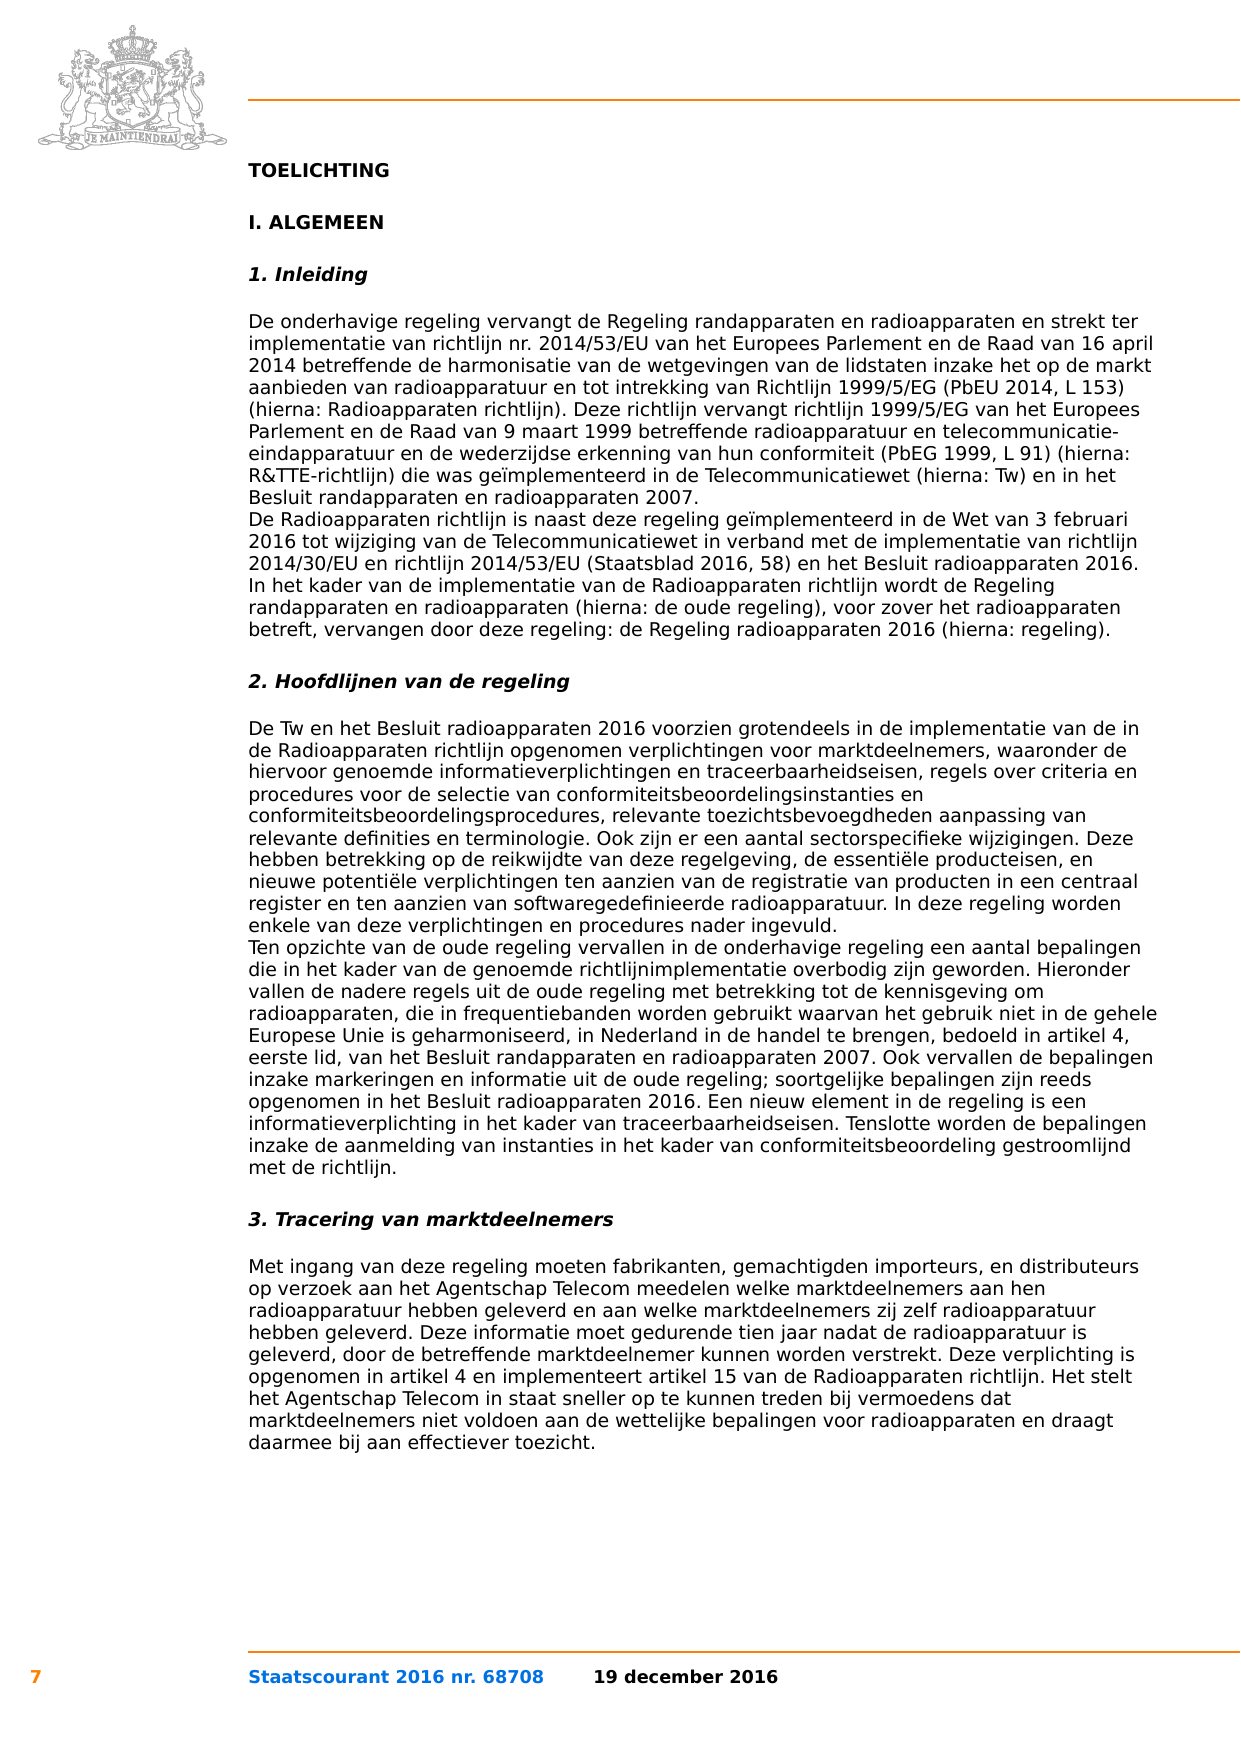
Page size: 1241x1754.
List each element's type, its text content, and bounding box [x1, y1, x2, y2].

text Met ingang van deze regeling moeten fabrikanten, gemachtigden importeurs, en distributeurs op verzoek aan het Agentschap Telecom meedelen welke marktdeelnemers aan hen radioapparatuur hebben geleverd en aan welke marktdeelnemers zij zelf radioapparatuur hebben geleverd. Deze informatie moet gedurende tien jaar nadat de radioapparatuur is geleverd, door de betreffende marktdeelnemer kunnen worden verstrekt. Deze verplichting is opgenomen in artikel 4 en implementeert artikel 15 van de Radioapparaten richtlijn. Het stelt het Agentschap Telecom in staat sneller op te kunnen treden bij vermoedens dat marktdeelnemers niet voldoen aan de wettelijke bepalingen voor radioapparaten en draagt daarmee bij aan effectiever toezicht. [248, 1256, 1163, 1454]
text In het kader van de implementatie van de Radioapparaten richtlijn wordt de Regeling randapparaten en radioapparaten (hierna: de oude regeling), voor zover het radioapparaten betreft, vervangen door deze regeling: de Regeling radioapparaten 2016 (hierna: regeling). [248, 574, 1163, 641]
text De Tw en het Besluit radioapparaten 2016 voorzien grotendeels in de implementatie van de in de Radioapparaten richtlijn opgenomen verplichtingen voor marktdeelnemers, waaronder de hiervoor genoemde informatieverplichtingen en traceerbaarheidseisen, regels over criteria en procedures voor de selectie van conformiteitsbeoordelingsinstanties en conformiteitsbeoordelingsprocedures, relevante toezichtsbevoegdheden aanpassing van relevante definities en terminologie. Ook zijn er een aantal sectorspecifieke wijzigingen. Deze hebben betrekking op de reikwijdte van deze regelgeving, de essentiële producteisen, en nieuwe potentiële verplichtingen ten aanzien van de registratie van producten in een centraal register en ten aanzien van softwaregedefinieerde radioapparatuur. In deze regeling worden enkele van deze verplichtingen en procedures nader ingevuld. [248, 717, 1163, 937]
subtitle 3. Tracering van marktdeelnemers [248, 1209, 1163, 1231]
subtitle 2. Hoofdlijnen van de regeling [248, 671, 1163, 692]
subtitle 1. Inleiding [248, 264, 1163, 286]
text Ten opzichte van de oude regeling vervallen in de onderhavige regeling een aantal bepalingen die in het kader van de genoemde richtlijnimplementatie overbodig zijn geworden. Hieronder vallen de nadere regels uit de oude regeling met betrekking tot de kennisgeving om radioapparaten, die in frequentiebanden worden gebruikt waarvan het gebruik niet in de gehele Europese Unie is geharmoniseerd, in Nederland in de handel te brengen, bedoeld in artikel 4, eerste lid, van het Besluit randapparaten en radioapparaten 2007. Ook vervallen de bepalingen inzake markeringen en informatie uit de oude regeling; soortgelijke bepalingen zijn reeds opgenomen in het Besluit radioapparaten 2016. Een nieuw element in de regeling is een informatieverplichting in het kader van traceerbaarheidseisen. Tenslotte worden de bepalingen inzake de aanmelding van instanties in het kader van conformiteitsbeoordeling gestroomlijnd met de richtlijn. [248, 937, 1163, 1179]
subtitle I. ALGEMEEN [248, 212, 1163, 234]
picture [38, 25, 227, 150]
subtitle TOELICHTING [248, 160, 1163, 182]
text De Radioapparaten richtlijn is naast deze regeling geïmplementeerd in de Wet van 3 februari 2016 tot wijziging van de Telecommunicatiewet in verband met de implementatie van richtlijn 2014/30/EU en richtlijn 2014/53/EU (Staatsblad 2016, 58) en het Besluit radioapparaten 2016. [248, 509, 1163, 574]
text De onderhavige regeling vervangt de Regeling randapparaten en radioapparaten en strekt ter implementatie van richtlijn nr. 2014/53/EU van het Europees Parlement en de Raad van 16 april 2014 betreffende de harmonisatie van de wetgevingen van de lidstaten inzake het op de markt aanbieden van radioapparatuur en tot intrekking van Richtlijn 1999/5/EG (PbEU 2014, L 153) (hierna: Radioapparaten richtlijn). Deze richtlijn vervangt richtlijn 1999/5/EG van het Europees Parlement en de Raad van 9 maart 1999 betreffende radioapparatuur en telecommunicatie-eindapparatuur en de wederzijdse erkenning van hun conformiteit (PbEG 1999, L 91) (hierna: R&TTE-richtlijn) die was geïmplementeerd in de Telecommunicatiewet (hierna: Tw) en in het Besluit randapparaten en radioapparaten 2007. [248, 311, 1163, 509]
